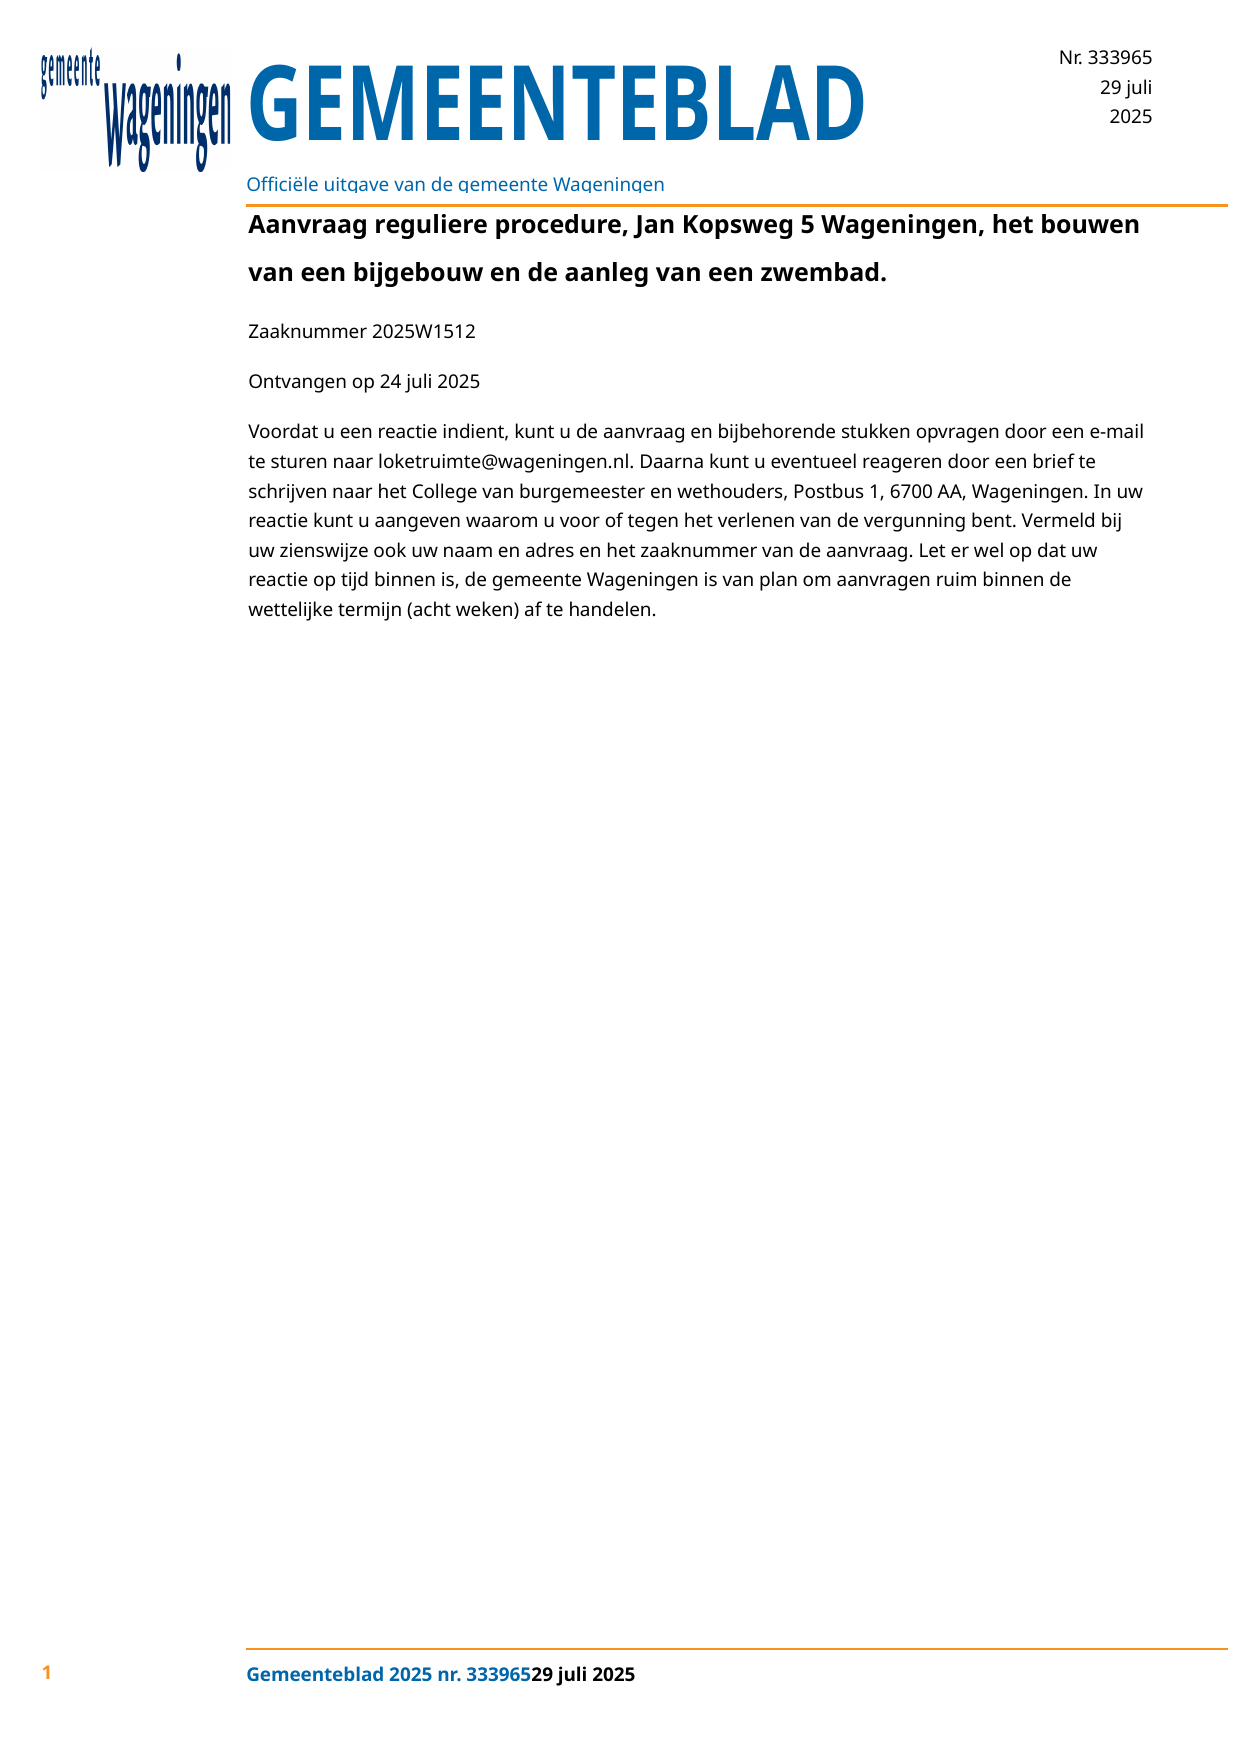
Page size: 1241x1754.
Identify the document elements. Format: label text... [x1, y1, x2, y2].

text Voordat u een reactie indient, kunt u de aanvraag en bijbehorende stukken opvragen door een e-mail te sturen naar loketruimte@wageningen.nl. Daarna kunt u eventueel reageren door een brief te schrijven naar het College van burgemeester en wethouders, Postbus 1, 6700 AA, Wageningen. In uw reactie kunt u aangeven waarom u voor of tegen het verlenen van de vergunning bent. Vermeld bij uw zienswijze ook uw naam en adres en het zaaknummer van de aanvraag. Let er wel op dat uw reactie op tijd binnen is, de gemeente Wageningen is van plan om aanvragen ruim binnen de wettelijke termijn (acht weken) af te handelen. [248, 419, 1152, 622]
text Aanvraag reguliere procedure, Jan Kopsweg 5 Wageningen, het bouwen van een bijgebouw en de aanleg van een zwembad. [248, 207, 1152, 288]
text Ontvangen op 24 juli 2025 [248, 368, 1152, 394]
text Zaaknummer 2025W1512 [248, 318, 1152, 344]
picture [41, 47, 231, 172]
